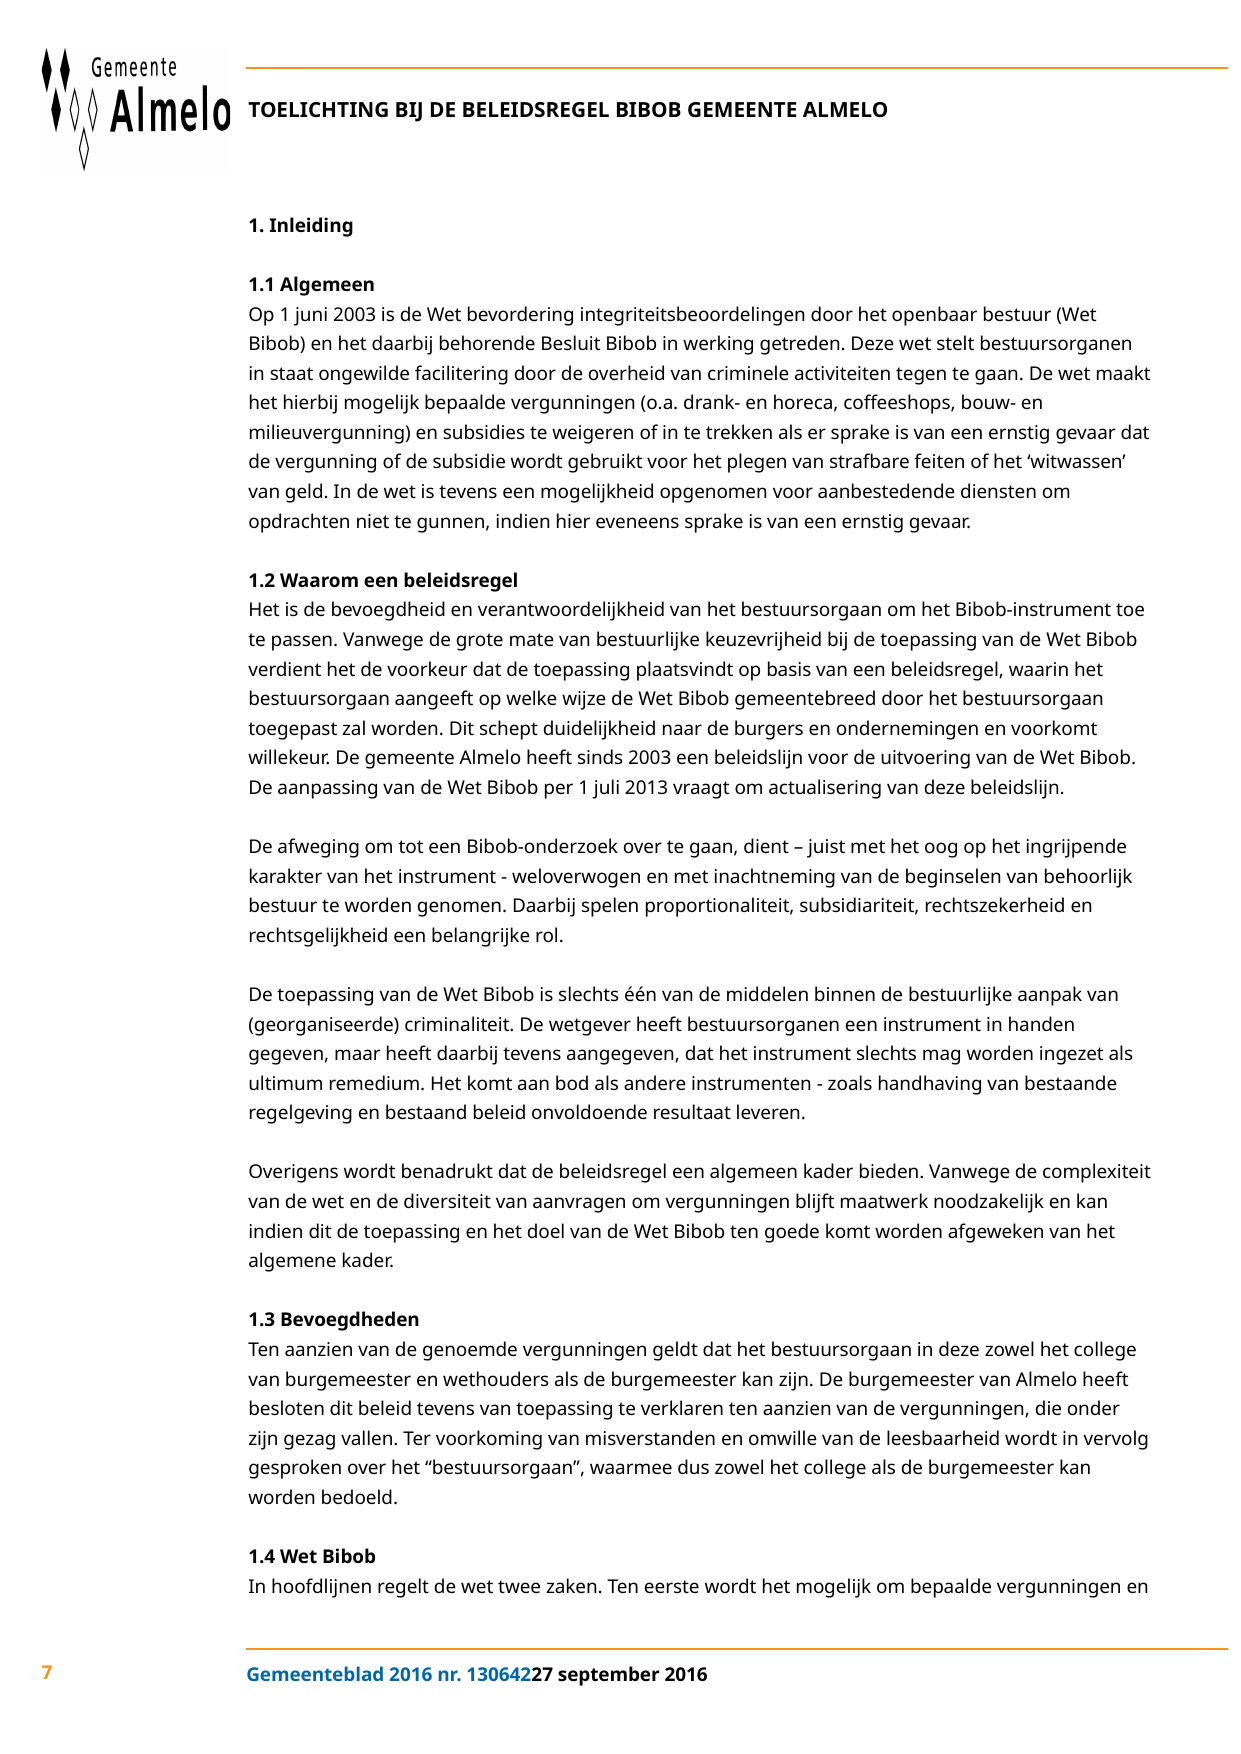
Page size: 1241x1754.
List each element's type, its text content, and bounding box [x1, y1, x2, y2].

text 1.4 Wet Bibob [248, 1543, 1152, 1569]
picture [41, 47, 231, 172]
text Het is de bevoegdheid en verantwoordelijkheid van het bestuursorgaan om het Bibob-instrument toe te passen. Vanwege de grote mate van bestuurlijke keuzevrijheid bij de toepassing van de Wet Bibob verdient het de voorkeur dat de toepassing plaatsvindt op basis van een beleidsregel, waarin het bestuursorgaan aangeeft op welke wijze de Wet Bibob gemeentebreed door het bestuursorgaan toegepast zal worden. Dit schept duidelijkheid naar de burgers en ondernemingen en voorkomt willekeur. De gemeente Almelo heeft sinds 2003 een beleidslijn voor de uitvoering van de Wet Bibob. De aanpassing van de Wet Bibob per 1 juli 2013 vraagt om actualisering van deze beleidslijn. [248, 597, 1152, 800]
text 1.1 Algemeen [248, 271, 1152, 297]
text 1.3 Bevoegdheden [248, 1307, 1152, 1332]
text TOELICHTING BIJ DE BELEIDSREGEL BIBOB GEMEENTE ALMELO [248, 95, 1152, 123]
text De afweging om tot een Bibob-onderzoek over te gaan, dient – juist met het oog op het ingrijpende karakter van het instrument - weloverwogen en met inachtneming van de beginselen van behoorlijk bestuur te worden genomen. Daarbij spelen proportionaliteit, subsidiariteit, rechtszekerheid en rechtsgelijkheid een belangrijke rol. [248, 833, 1152, 948]
text 1.2 Waarom een beleidsregel [248, 567, 1152, 593]
text De toepassing van de Wet Bibob is slechts één van de middelen binnen de bestuurlijke aanpak van (georganiseerde) criminaliteit. De wetgever heeft bestuursorganen een instrument in handen gegeven, maar heeft daarbij tevens aangegeven, dat het instrument slechts mag worden ingezet als ultimum remedium. Het komt aan bod als andere instrumenten - zoals handhaving van bestaande regelgeving en bestaand beleid onvoldoende resultaat leveren. [248, 981, 1152, 1125]
text Op 1 juni 2003 is de Wet bevordering integriteitsbeoordelingen door het openbaar bestuur (Wet Bibob) en het daarbij behorende Besluit Bibob in werking getreden. Deze wet stelt bestuursorganen in staat ongewilde facilitering door de overheid van criminele activiteiten tegen te gaan. De wet maakt het hierbij mogelijk bepaalde vergunningen (o.a. drank- en horeca, coffeeshops, bouw- en milieuvergunning) en subsidies te weigeren of in te trekken als er sprake is van een ernstig gevaar dat de vergunning of de subsidie wordt gebruikt voor het plegen van strafbare feiten of het ‘witwassen’ van geld. In de wet is tevens een mogelijkheid opgenomen voor aanbestedende diensten om opdrachten niet te gunnen, indien hier eveneens sprake is van een ernstig gevaar. [248, 301, 1152, 534]
text Overigens wordt benadrukt dat de beleidsregel een algemeen kader bieden. Vanwege de complexiteit van de wet en de diversiteit van aanvragen om vergunningen blijft maatwerk noodzakelijk en kan indien dit de toepassing en het doel van de Wet Bibob ten goede komt worden afgeweken van het algemene kader. [248, 1159, 1152, 1273]
text Ten aanzien van de genoemde vergunningen geldt dat het bestuursorgaan in deze zowel het college van burgemeester en wethouders als de burgemeester kan zijn. De burgemeester van Almelo heeft besloten dit beleid tevens van toepassing te verklaren ten aanzien van de vergunningen, die onder zijn gezag vallen. Ter voorkoming van misverstanden en omwille van de leesbaarheid wordt in vervolg gesproken over het “bestuursorgaan”, waarmee dus zowel het college als de burgemeester kan worden bedoeld. [248, 1336, 1152, 1510]
text In hoofdlijnen regelt de wet twee zaken. Ten eerste wordt het mogelijk om bepaalde vergunningen en [248, 1573, 1152, 1599]
text 1. Inleiding [248, 212, 1152, 238]
